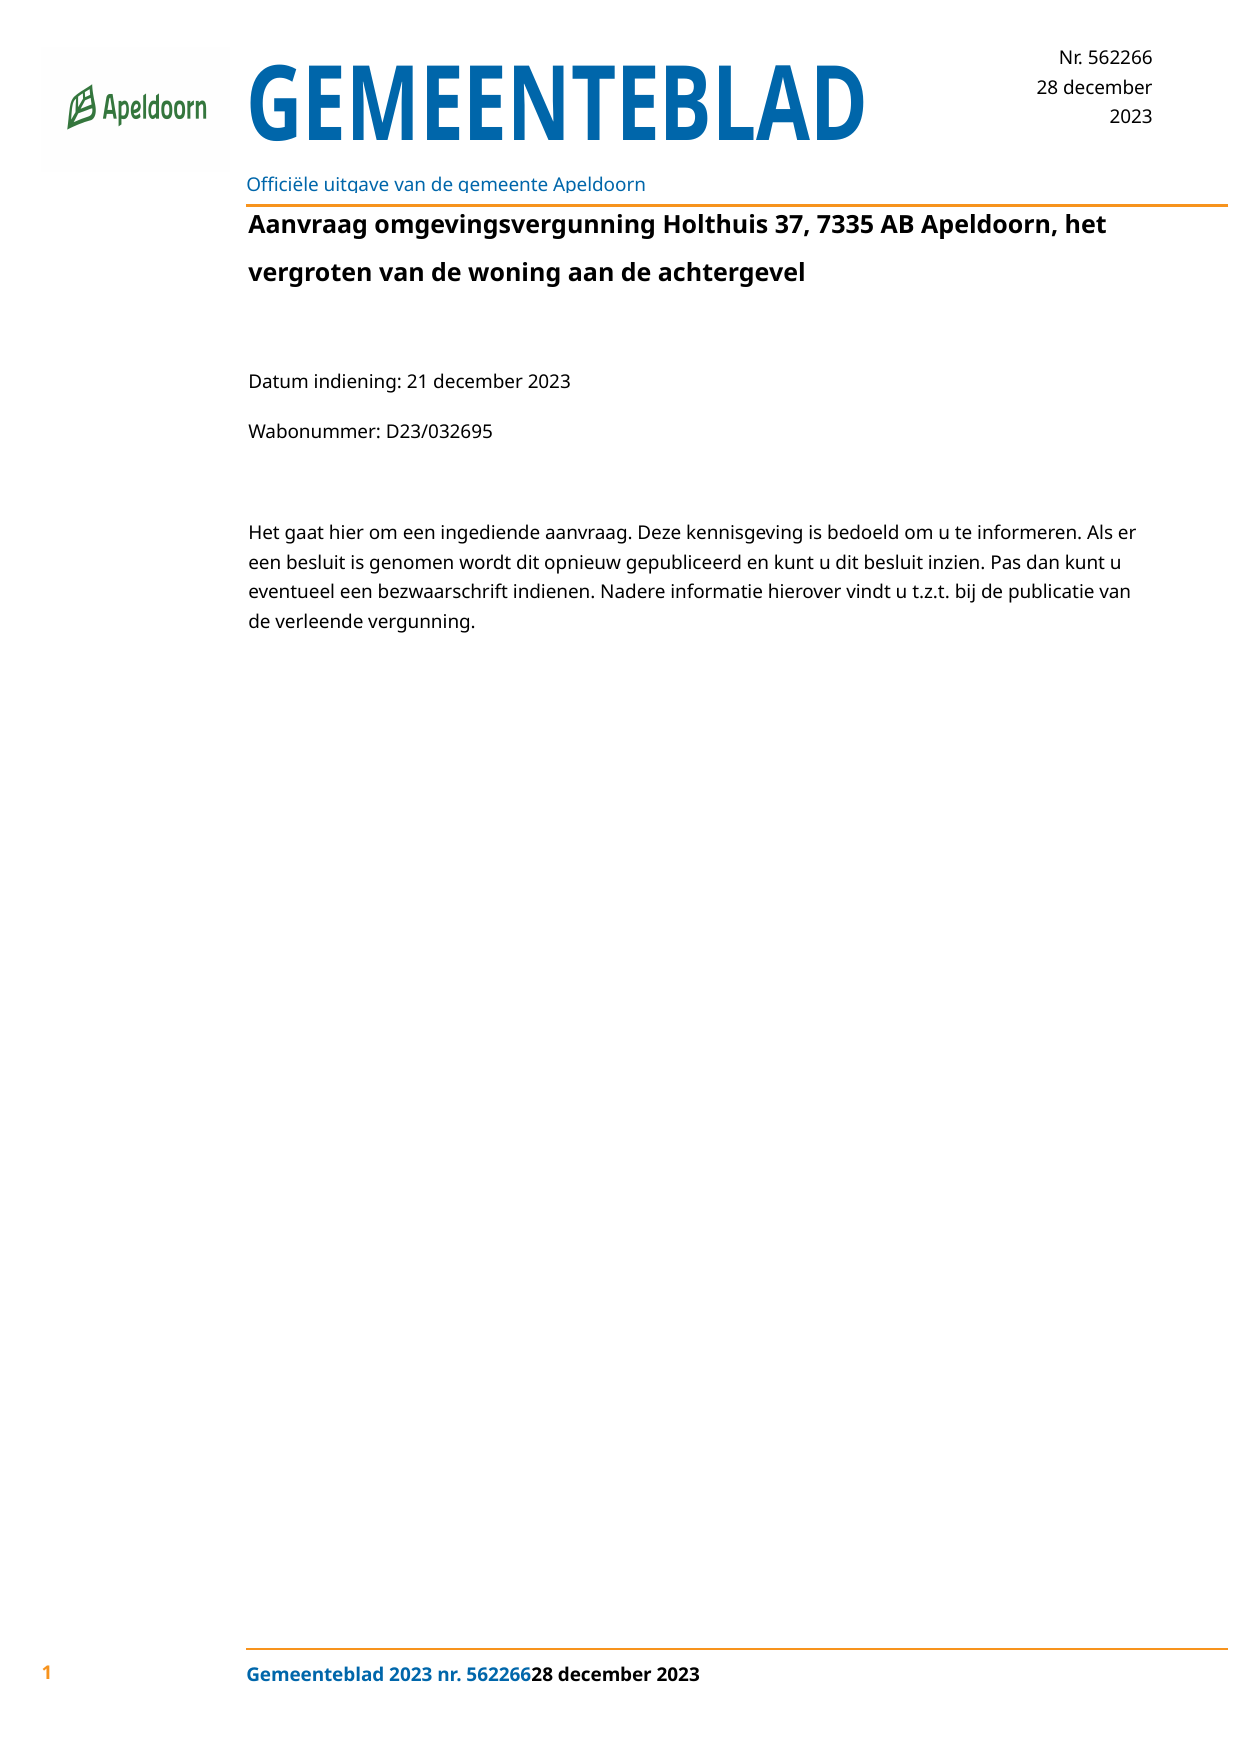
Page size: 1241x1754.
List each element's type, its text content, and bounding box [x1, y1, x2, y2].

picture [41, 47, 231, 172]
text Het gaat hier om een ingediende aanvraag. Deze kennisgeving is bedoeld om u te informeren. Als er een besluit is genomen wordt dit opnieuw gepubliceerd en kunt u dit besluit inzien. Pas dan kunt u eventueel een bezwaarschrift indienen. Nadere informatie hierover vindt u t.z.t. bij de publicatie van de verleende vergunning. [248, 519, 1152, 634]
text Datum indiening: 21 december 2023 [248, 368, 1152, 394]
text Wabonummer: D23/032695 [248, 419, 1152, 444]
text Aanvraag omgevingsvergunning Holthuis 37, 7335 AB Apeldoorn, het vergroten van de woning aan de achtergevel [248, 207, 1152, 288]
